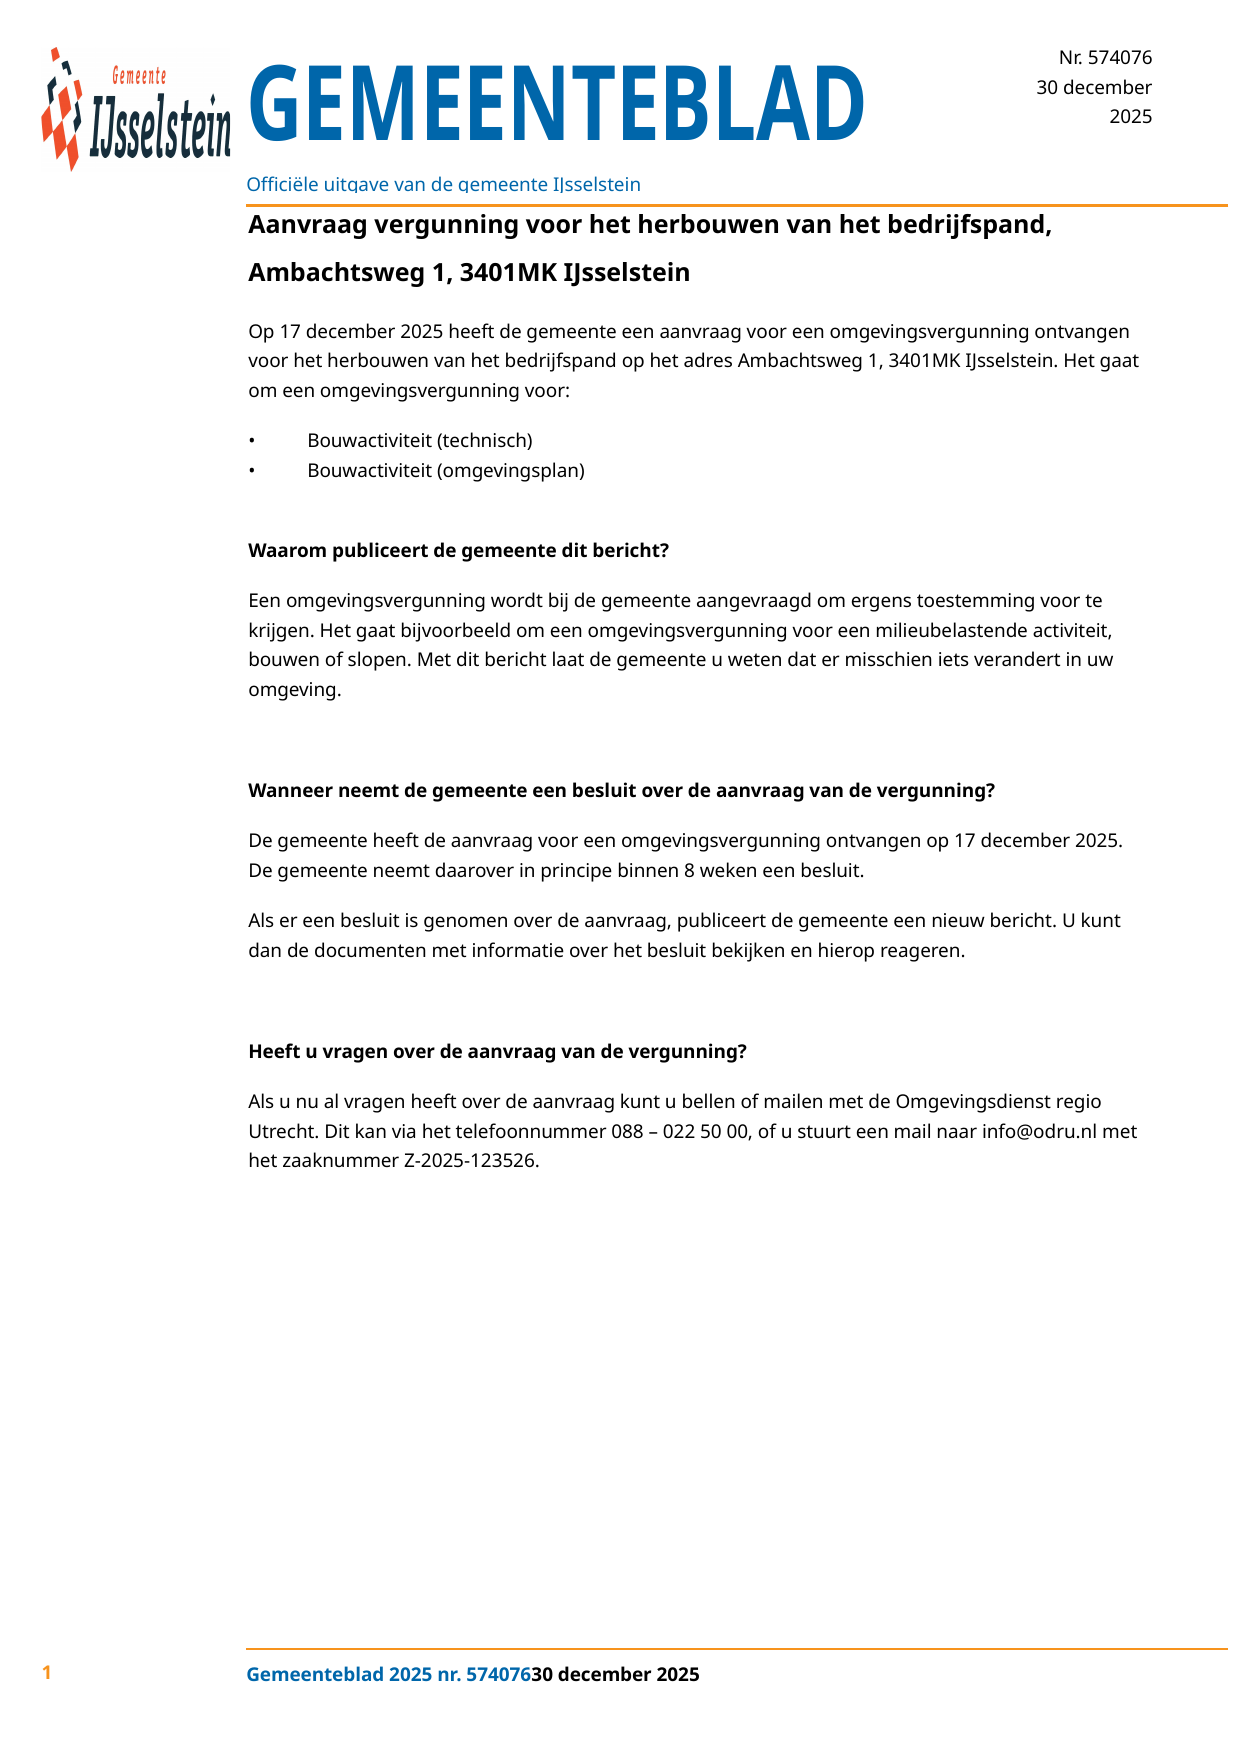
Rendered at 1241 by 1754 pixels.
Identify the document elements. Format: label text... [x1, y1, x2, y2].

list Bouwactiviteit (omgevingsplan) [248, 457, 1152, 483]
text Wanneer neemt de gemeente een besluit over de aanvraag van de vergunning? [248, 777, 1152, 803]
text Aanvraag vergunning voor het herbouwen van het bedrijfspand, Ambachtsweg 1, 3401MK IJsselstein [248, 207, 1152, 288]
list Bouwactiviteit (technisch) [248, 427, 1152, 453]
text Heeft u vragen over de aanvraag van de vergunning? [248, 1038, 1152, 1064]
text Een omgevingsvergunning wordt bij de gemeente aangevraagd om ergens toestemming voor te krijgen. Het gaat bijvoorbeeld om een omgevingsvergunning voor een milieubelastende activiteit, bouwen of slopen. Met dit bericht laat de gemeente u weten dat er misschien iets verandert in uw omgeving. [248, 587, 1152, 702]
text Waarom publiceert de gemeente dit bericht? [248, 537, 1152, 563]
text Als u nu al vragen heeft over de aanvraag kunt u bellen of mailen met de Omgevingsdienst regio Utrecht. Dit kan via het telefoonnummer 088 – 022 50 00, of u stuurt een mail naar info@odru.nl met het zaaknummer Z-2025-123526. [248, 1088, 1152, 1173]
text Als er een besluit is genomen over de aanvraag, publiceert de gemeente een nieuw bericht. U kunt dan de documenten met informatie over het besluit bekijken en hierop reageren. [248, 907, 1152, 963]
text Op 17 december 2025 heeft de gemeente een aanvraag voor een omgevingsvergunning ontvangen voor het herbouwen van het bedrijfspand op het adres Ambachtsweg 1, 3401MK IJsselstein. Het gaat om een omgevingsvergunning voor: [248, 318, 1152, 403]
picture [41, 47, 231, 172]
text De gemeente heeft de aanvraag voor een omgevingsvergunning ontvangen op 17 december 2025. De gemeente neemt daarover in principe binnen 8 weken een besluit. [248, 827, 1152, 883]
